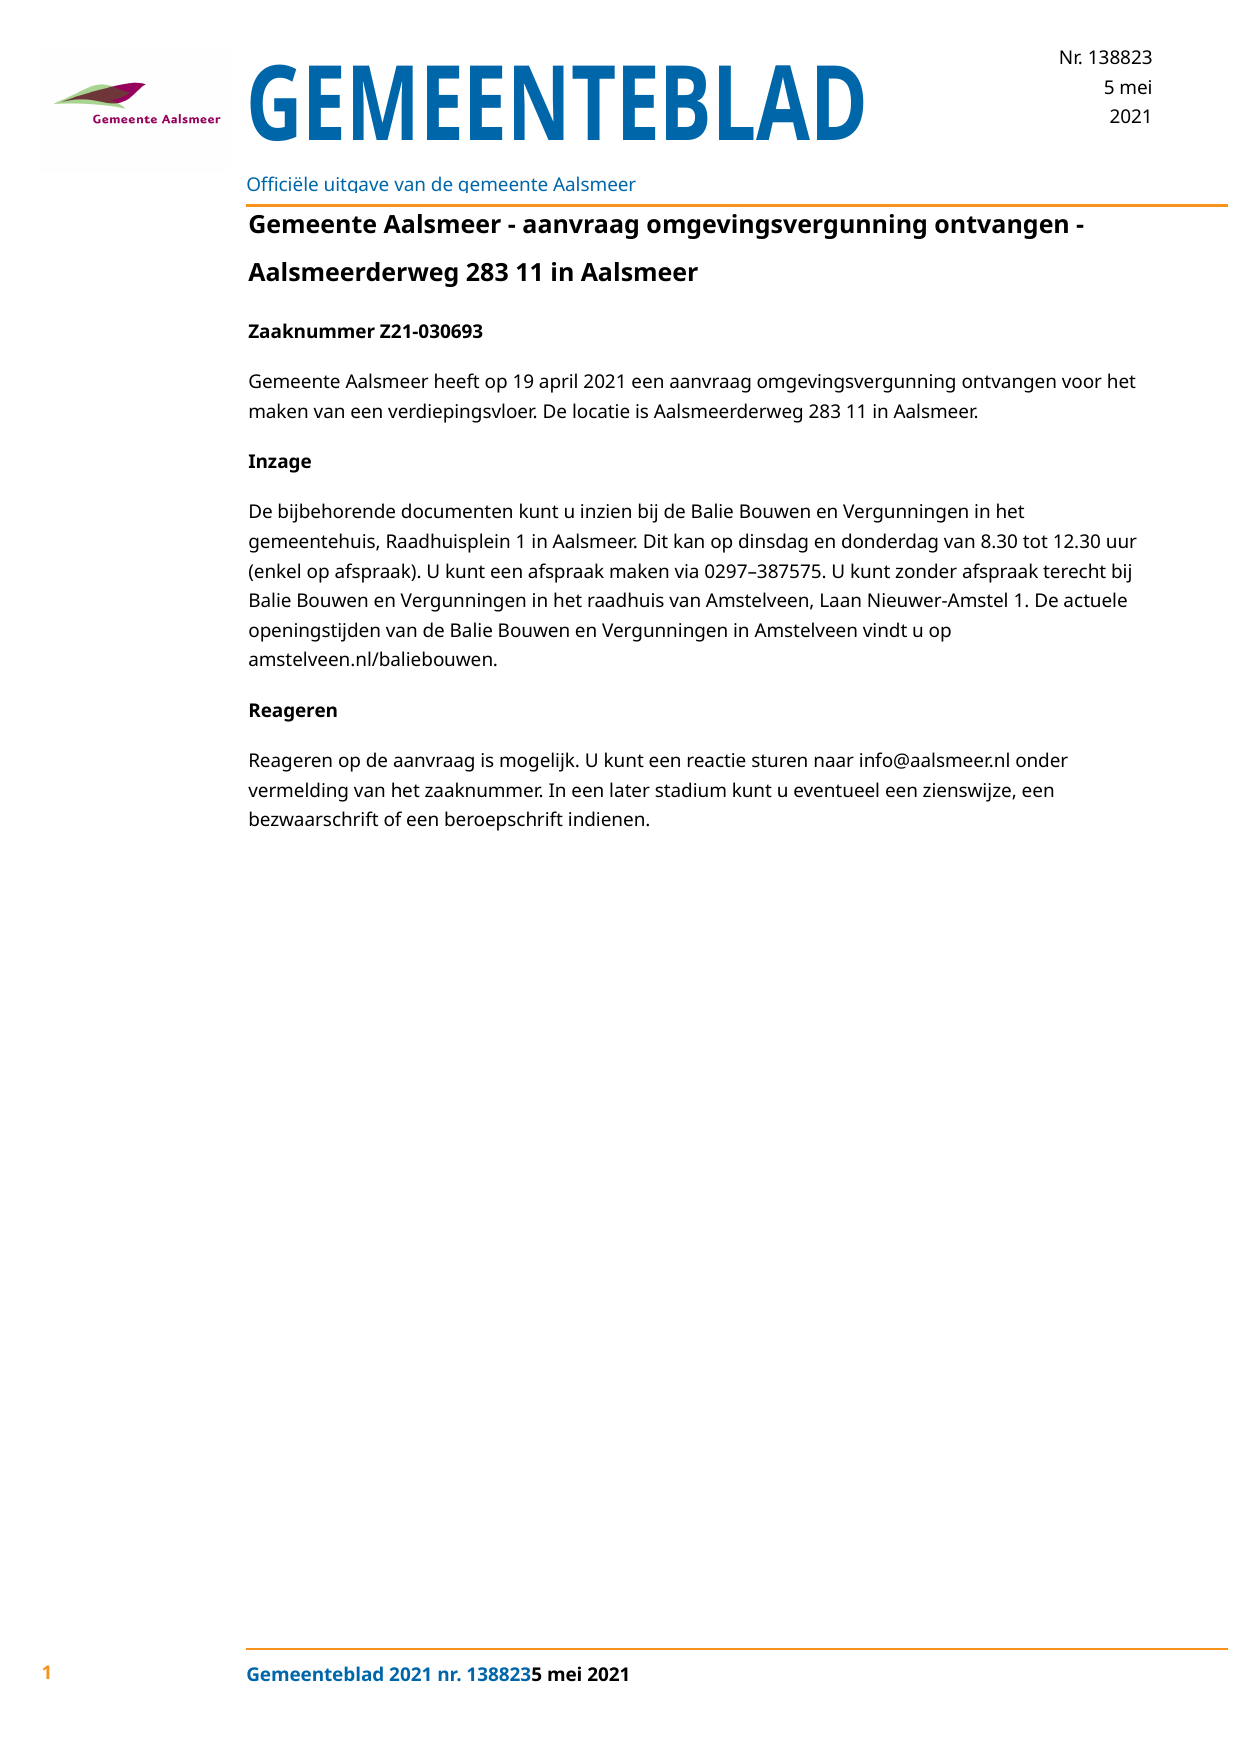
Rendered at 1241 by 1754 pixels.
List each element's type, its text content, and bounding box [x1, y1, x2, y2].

picture [41, 47, 231, 172]
text Reageren op de aanvraag is mogelijk. U kunt een reactie sturen naar info@aalsmeer.nl onder vermelding van het zaaknummer. In een later stadium kunt u eventueel een zienswijze, een bezwaarschrift of een beroepschrift indienen. [248, 747, 1152, 832]
text Gemeente Aalsmeer heeft op 19 april 2021 een aanvraag omgevingsvergunning ontvangen voor het maken van een verdiepingsvloer. De locatie is Aalsmeerderweg 283 11 in Aalsmeer. [248, 368, 1152, 424]
text Reageren [248, 697, 1152, 723]
text Inzage [248, 448, 1152, 474]
text Gemeente Aalsmeer - aanvraag omgevingsvergunning ontvangen - Aalsmeerderweg 283 11 in Aalsmeer [248, 207, 1152, 288]
text Zaaknummer Z21-030693 [248, 318, 1152, 344]
text De bijbehorende documenten kunt u inzien bij de Balie Bouwen en Vergunningen in het gemeentehuis, Raadhuisplein 1 in Aalsmeer. Dit kan op dinsdag en donderdag van 8.30 tot 12.30 uur (enkel op afspraak). U kunt een afspraak maken via 0297–387575. U kunt zonder afspraak terecht bij Balie Bouwen en Vergunningen in het raadhuis van Amstelveen, Laan Nieuwer-Amstel 1. De actuele openingstijden van de Balie Bouwen en Vergunningen in Amstelveen vindt u op amstelveen.nl/baliebouwen. [248, 499, 1152, 672]
